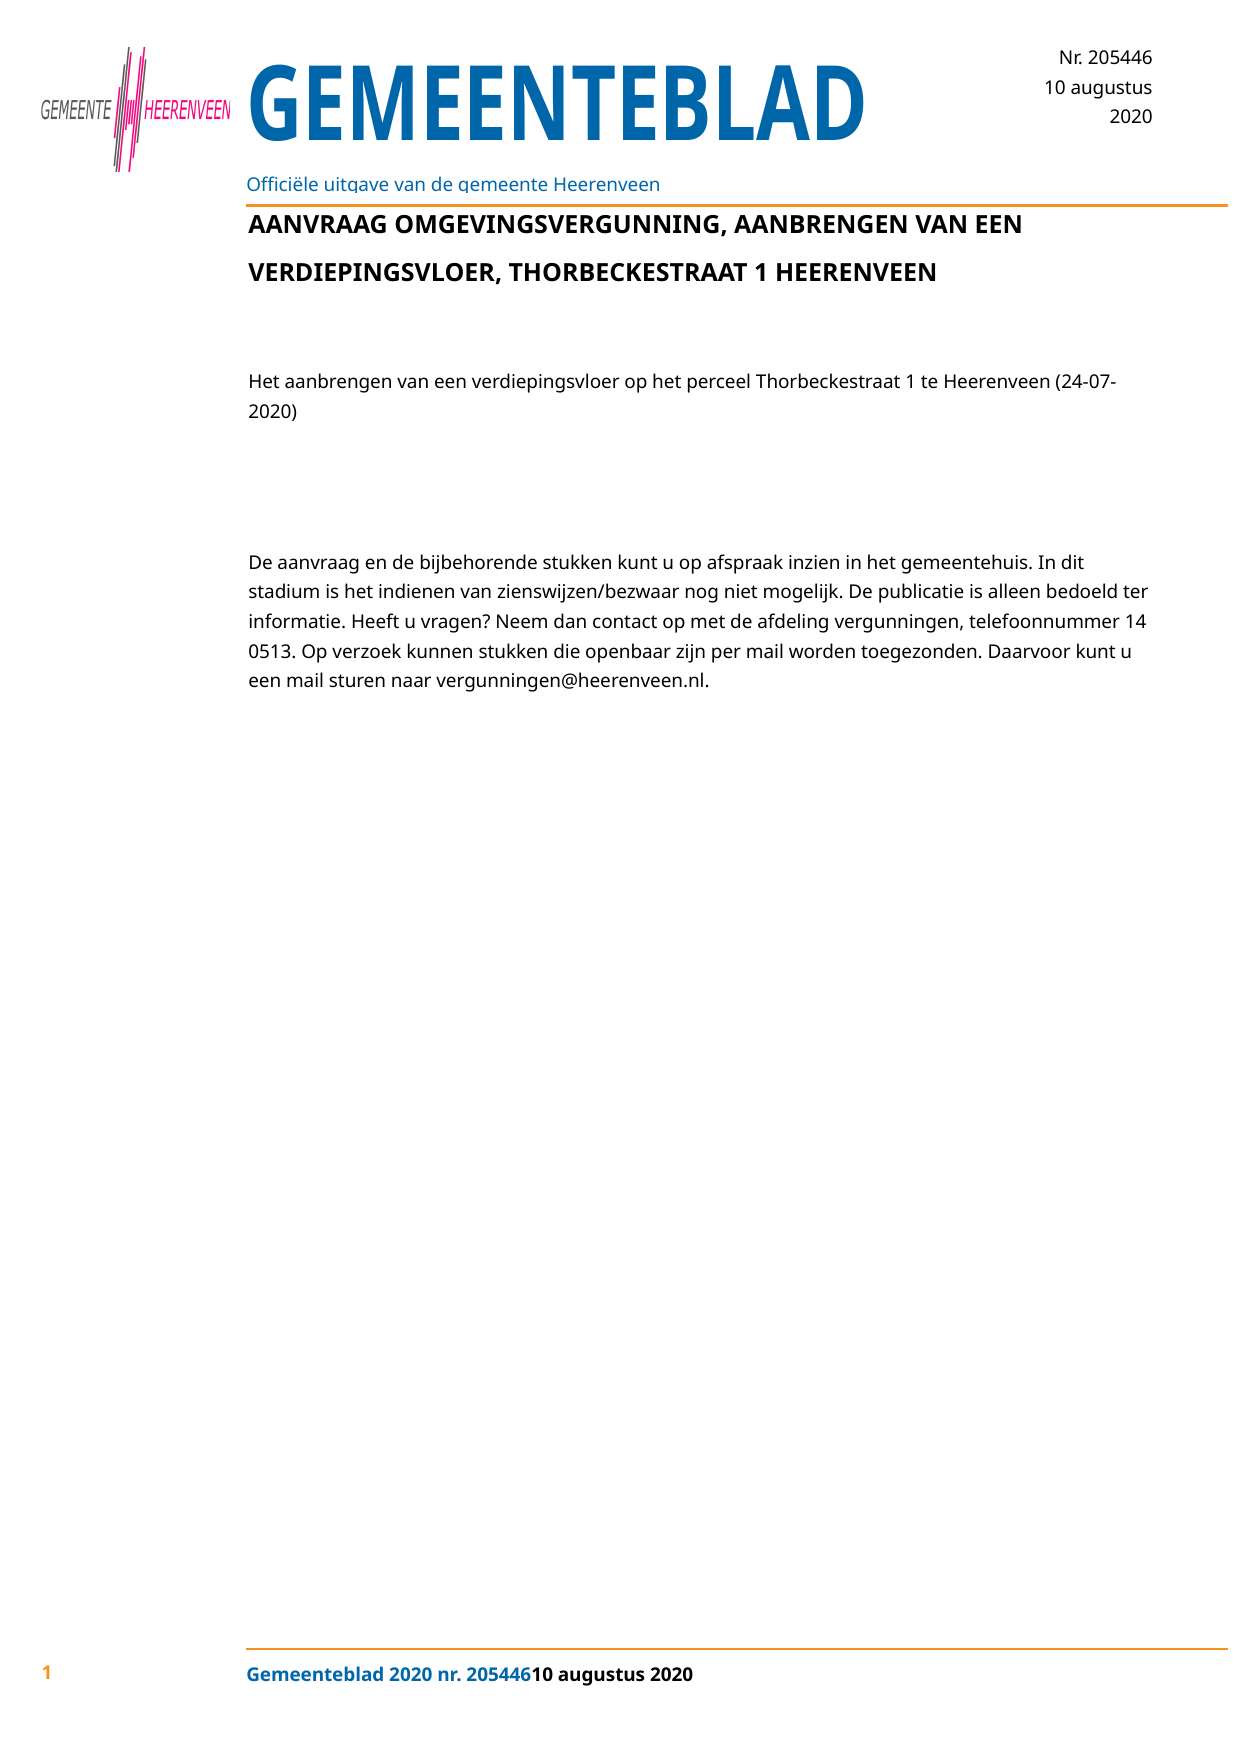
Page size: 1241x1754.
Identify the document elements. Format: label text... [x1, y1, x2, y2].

text Het aanbrengen van een verdiepingsvloer op het perceel Thorbeckestraat 1 te Heerenveen (24-07-2020) [248, 368, 1152, 424]
text De aanvraag en de bijbehorende stukken kunt u op afspraak inzien in het gemeentehuis. In dit stadium is het indienen van zienswijzen/bezwaar nog niet mogelijk. De publicatie is alleen bedoeld ter informatie. Heeft u vragen? Neem dan contact op met de afdeling vergunningen, telefoonnummer 14 0513. Op verzoek kunnen stukken die openbaar zijn per mail worden toegezonden. Daarvoor kunt u een mail sturen naar vergunningen@heerenveen.nl. [248, 549, 1152, 693]
text AANVRAAG OMGEVINGSVERGUNNING, AANBRENGEN VAN EEN VERDIEPINGSVLOER, THORBECKESTRAAT 1 HEERENVEEN [248, 207, 1152, 288]
picture [41, 47, 231, 172]
